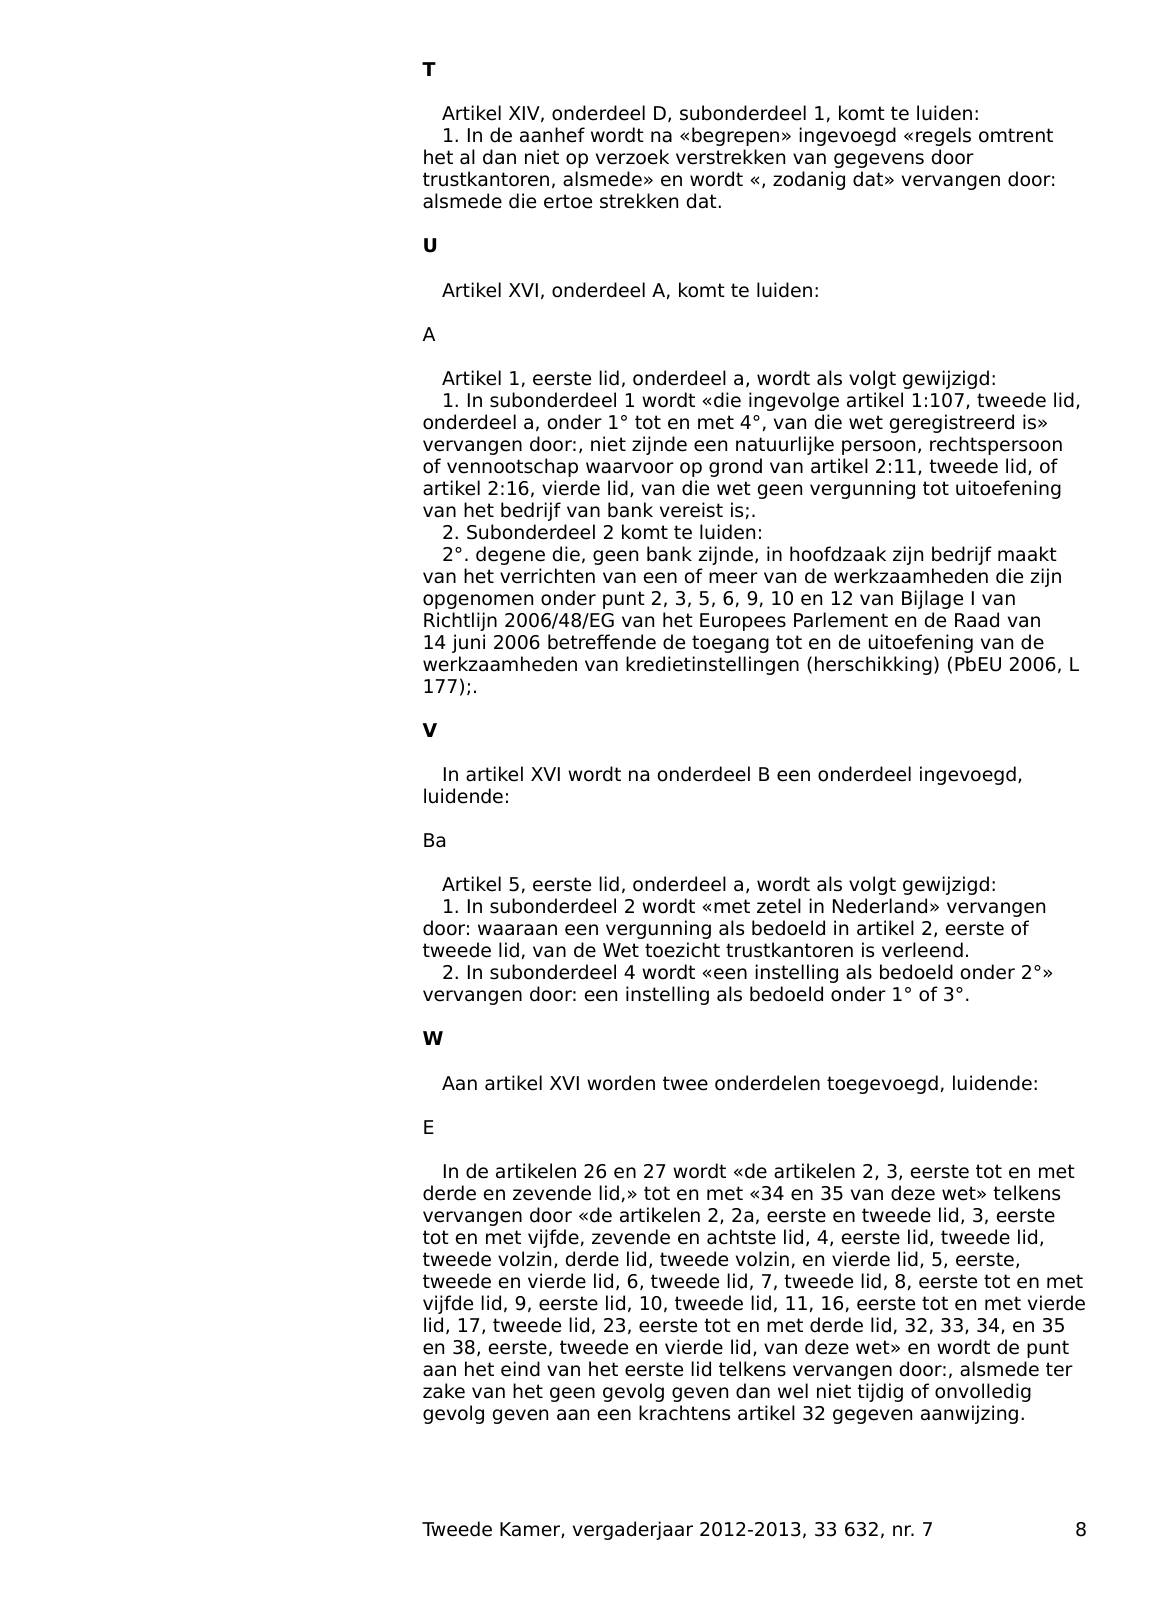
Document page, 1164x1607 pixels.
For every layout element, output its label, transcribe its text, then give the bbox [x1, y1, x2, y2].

text 2°. degene die, geen bank zijnde, in hoofdzaak zijn bedrijf maakt van het verrichten van een of meer van de werkzaamheden die zijn opgenomen onder punt 2, 3, 5, 6, 9, 10 en 12 van Bijlage I van Richtlijn 2006/48/EG van het Europees Parlement en de Raad van 14 juni 2006 betreffende de toegang tot en de uitoefening van de werkzaamheden van kredietinstellingen (herschikking) (PbEU 2006, L 177);. [422, 544, 1087, 697]
subtitle W [422, 1028, 1087, 1050]
text 2. Subonderdeel 2 komt te luiden: [422, 522, 1087, 544]
text Aan artikel XVI worden twee onderdelen toegevoegd, luidende: [422, 1072, 1087, 1094]
subtitle U [422, 235, 1087, 257]
text 2. In subonderdeel 4 wordt «een instelling als bedoeld onder 2°» vervangen door: een instelling als bedoeld onder 1° of 3°. [422, 962, 1087, 1006]
text Artikel 1, eerste lid, onderdeel a, wordt als volgt gewijzigd: [422, 368, 1087, 390]
text 1. In subonderdeel 2 wordt «met zetel in Nederland» vervangen door: waaraan een vergunning als bedoeld in artikel 2, eerste of tweede lid, van de Wet toezicht trustkantoren is verleend. [422, 896, 1087, 962]
subtitle Ba [422, 830, 1087, 852]
text 1. In de aanhef wordt na «begrepen» ingevoegd «regels omtrent het al dan niet op verzoek verstrekken van gegevens door trustkantoren, alsmede» en wordt «, zodanig dat» vervangen door: alsmede die ertoe strekken dat. [422, 125, 1087, 213]
subtitle A [422, 324, 1087, 346]
text Artikel XIV, onderdeel D, subonderdeel 1, komt te luiden: [422, 103, 1087, 125]
text In artikel XVI wordt na onderdeel B een onderdeel ingevoegd, luidende: [422, 764, 1087, 808]
text Artikel XVI, onderdeel A, komt te luiden: [422, 279, 1087, 301]
text In de artikelen 26 en 27 wordt «de artikelen 2, 3, eerste tot en met derde en zevende lid,» tot en met «34 en 35 van deze wet» telkens vervangen door «de artikelen 2, 2a, eerste en tweede lid, 3, eerste tot en met vijfde, zevende en achtste lid, 4, eerste lid, tweede lid, tweede volzin, derde lid, tweede volzin, en vierde lid, 5, eerste, tweede en vierde lid, 6, tweede lid, 7, tweede lid, 8, eerste tot en met vijfde lid, 9, eerste lid, 10, tweede lid, 11, 16, eerste tot en met vierde lid, 17, tweede lid, 23, eerste tot en met derde lid, 32, 33, 34, en 35 en 38, eerste, tweede en vierde lid, van deze wet» en wordt de punt aan het eind van het eerste lid telkens vervangen door:, alsmede ter zake van het geen gevolg geven dan wel niet tijdig of onvolledig gevolg geven aan een krachtens artikel 32 gegeven aanwijzing. [422, 1161, 1087, 1424]
subtitle T [422, 59, 1087, 81]
text 1. In subonderdeel 1 wordt «die ingevolge artikel 1:107, tweede lid, onderdeel a, onder 1° tot en met 4°, van die wet geregistreerd is» vervangen door:, niet zijnde een natuurlijke persoon, rechtspersoon of vennootschap waarvoor op grond van artikel 2:11, tweede lid, of artikel 2:16, vierde lid, van die wet geen vergunning tot uitoefening van het bedrijf van bank vereist is;. [422, 390, 1087, 522]
text Artikel 5, eerste lid, onderdeel a, wordt als volgt gewijzigd: [422, 874, 1087, 896]
subtitle E [422, 1117, 1087, 1138]
subtitle V [422, 720, 1087, 742]
